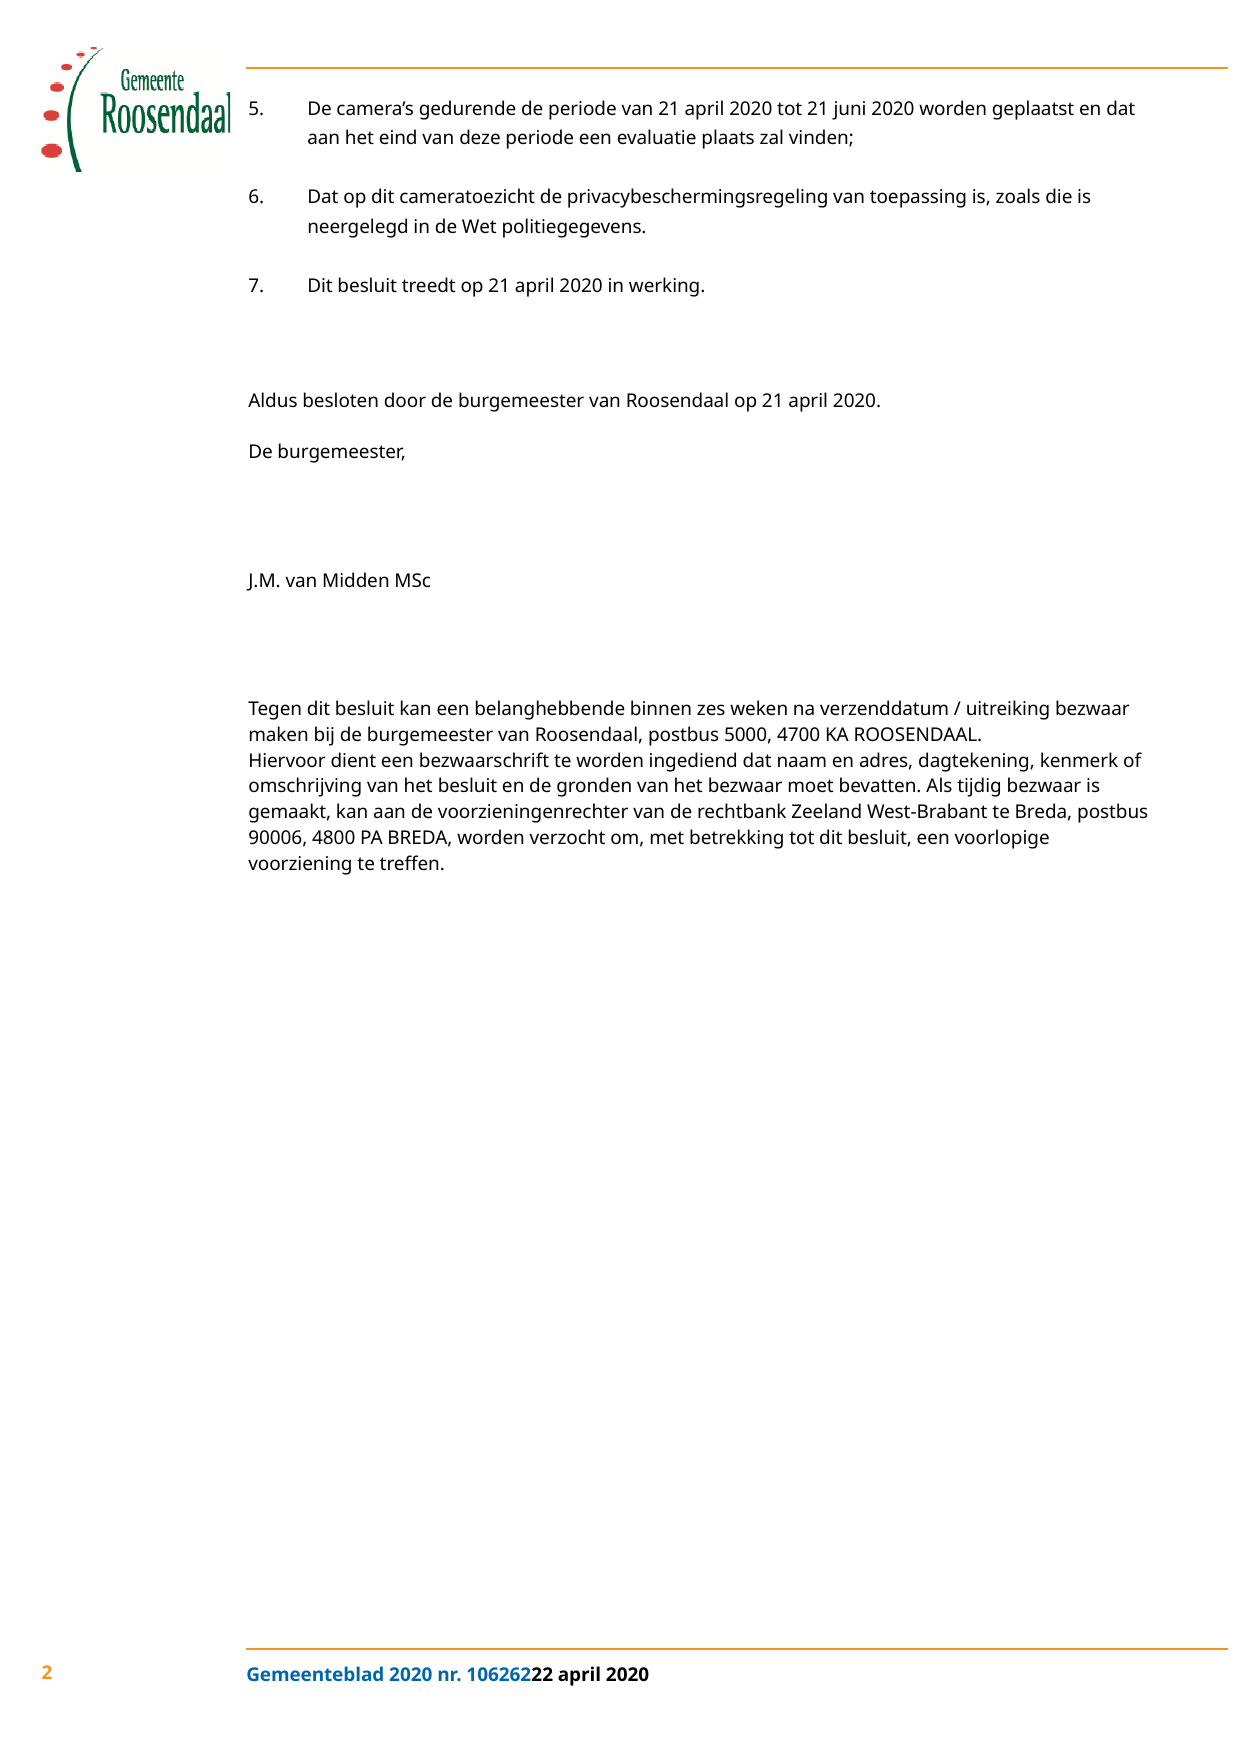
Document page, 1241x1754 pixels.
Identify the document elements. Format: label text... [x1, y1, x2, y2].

text Hiervoor dient een bezwaarschrift te worden ingediend dat naam en adres, dagtekening, kenmerk of omschrijving van het besluit en de gronden van het bezwaar moet bevatten. Als tijdig bezwaar is gemaakt, kan aan de voorzieningenrechter van de rechtbank Zeeland West-Brabant te Breda, postbus 90006, 4800 PA BREDA, worden verzocht om, met betrekking tot dit besluit, een voorlopige voorziening te treffen. [248, 747, 1152, 876]
list Dit besluit treedt op 21 april 2020 in werking. [248, 272, 1152, 298]
text Tegen dit besluit kan een belanghebbende binnen zes weken na verzenddatum / uitreiking bezwaar maken bij de burgemeester van Roosendaal, postbus 5000, 4700 KA ROOSENDAAL. [248, 696, 1152, 747]
text Aldus besloten door de burgemeester van Roosendaal op 21 april 2020. [248, 387, 1152, 412]
text De burgemeester, [248, 438, 1152, 464]
text J.M. van Midden MSc [248, 567, 1152, 593]
list Dat op dit cameratoezicht de privacybeschermingsregeling van toepassing is, zoals die is neergelegd in de Wet politiegegevens. [248, 183, 1152, 239]
list De camera’s gedurende de periode van 21 april 2020 tot 21 juni 2020 worden geplaatst en dat aan het eind van deze periode een evaluatie plaats zal vinden; [248, 95, 1152, 150]
picture [41, 47, 231, 172]
